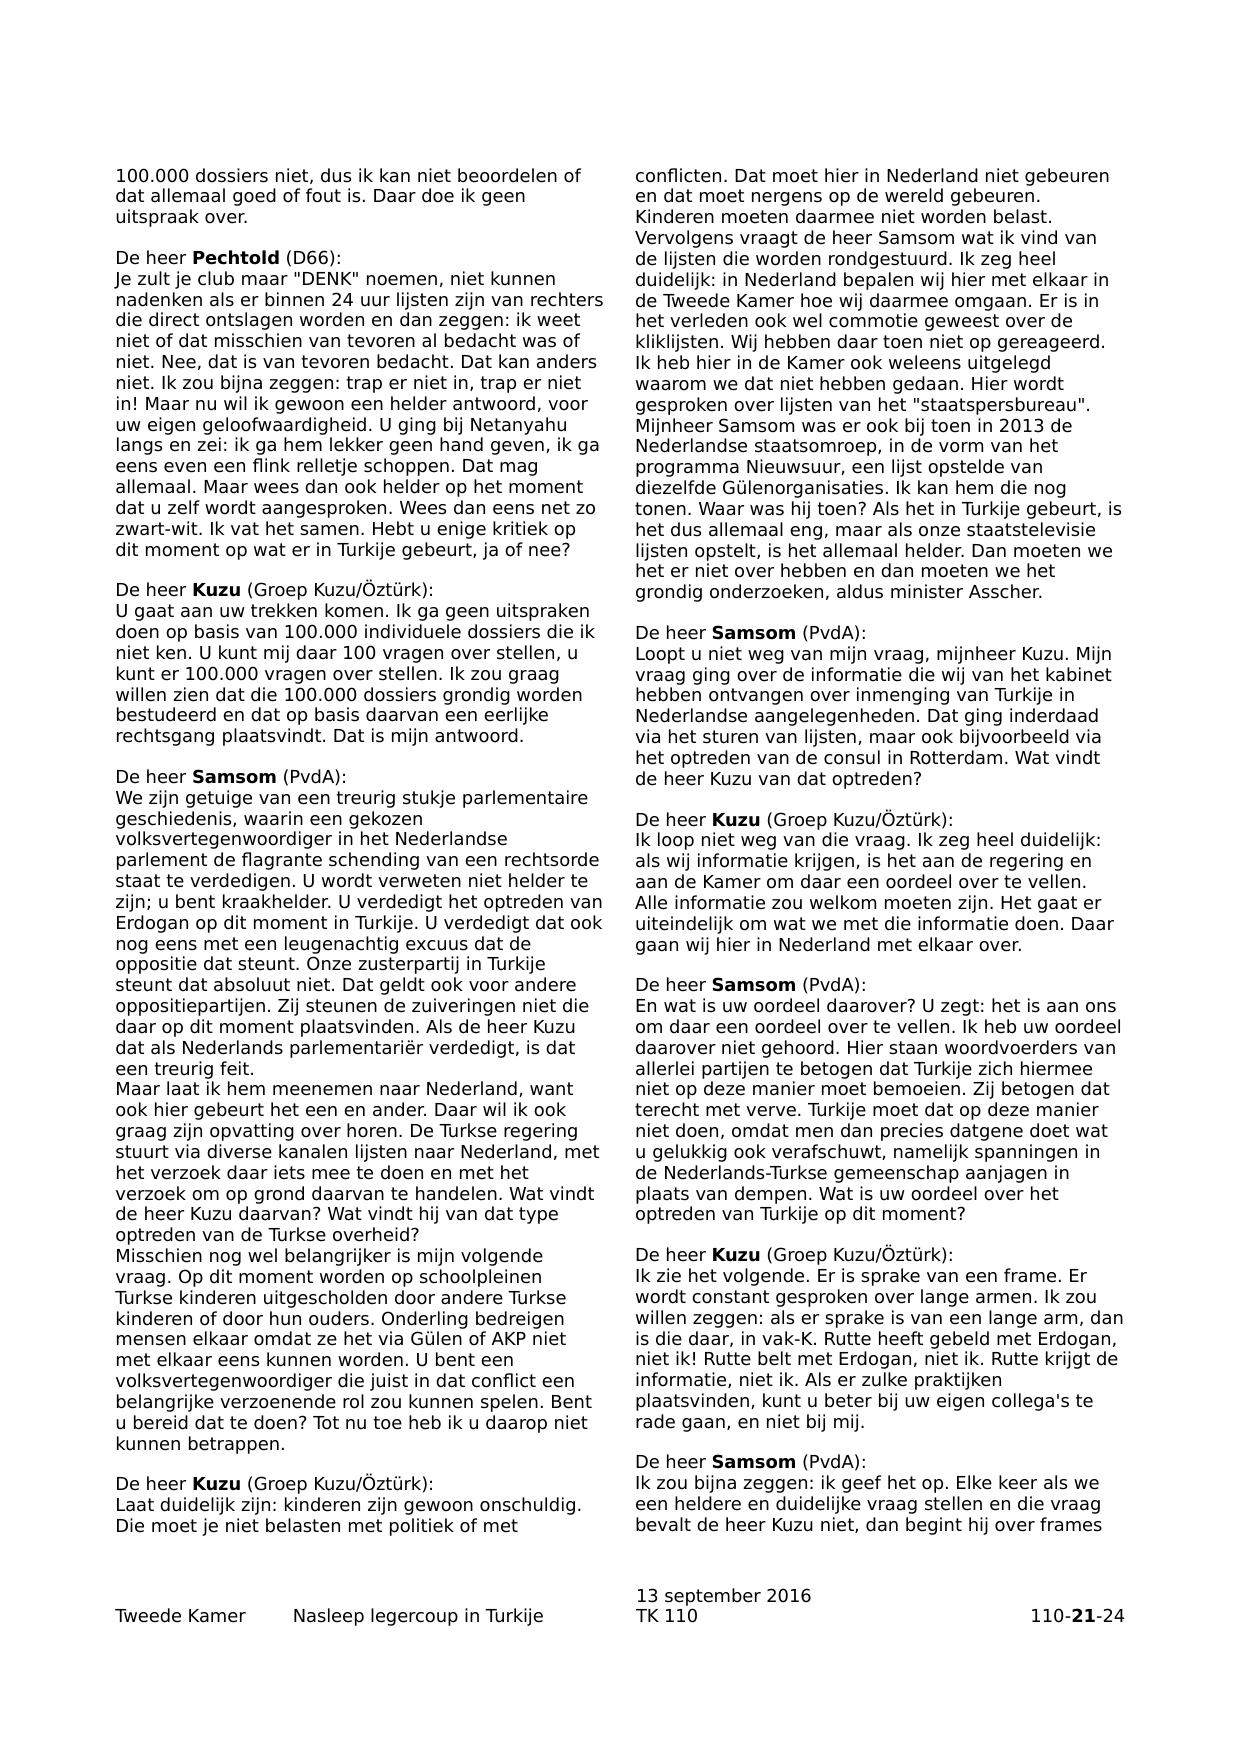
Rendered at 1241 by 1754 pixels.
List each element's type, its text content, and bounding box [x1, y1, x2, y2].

text Ik loop niet weg van die vraag. Ik zeg heel duidelijk: als wij informatie krijgen, is het aan de regering en aan de Kamer om daar een oordeel over te vellen. Alle informatie zou welkom moeten zijn. Het gaat er uiteindelijk om wat we met die informatie doen. Daar gaan wij hier in Nederland met elkaar over. [635, 830, 1125, 955]
text Laat duidelijk zijn: kinderen zijn gewoon onschuldig. Die moet je niet belasten met politiek of met [115, 1495, 605, 1537]
text conflicten. Dat moet hier in Nederland niet gebeuren en dat moet nergens op de wereld gebeuren. Kinderen moeten daarmee niet worden belast. [635, 165, 1125, 228]
text De heer Samsom (PvdA): [115, 767, 605, 787]
text De heer Kuzu (Groep Kuzu/Öztürk): [115, 1474, 605, 1495]
text De heer Samsom (PvdA): [635, 1452, 1125, 1473]
text We zijn getuige van een treurig stukje parlementaire geschiedenis, waarin een gekozen volksvertegenwoordiger in het Nederlandse parlement de flagrante schending van een rechtsorde staat te verdedigen. U wordt verweten niet helder te zijn; u bent kraakhelder. U verdedigt het optreden van Erdogan op dit moment in Turkije. U verdedigt dat ook nog eens met een leugenachtig excuus dat de oppositie dat steunt. Onze zusterpartij in Turkije steunt dat absoluut niet. Dat geldt ook voor andere oppositiepartijen. Zij steunen de zuiveringen niet die daar op dit moment plaatsvinden. Als de heer Kuzu dat als Nederlands parlementariër verdedigt, is dat een treurig feit. [115, 787, 605, 1079]
text En wat is uw oordeel daarover? U zegt: het is aan ons om daar een oordeel over te vellen. Ik heb uw oordeel daarover niet gehoord. Hier staan woordvoerders van allerlei partijen te betogen dat Turkije zich hiermee niet op deze manier moet bemoeien. Zij betogen dat terecht met verve. Turkije moet dat op deze manier niet doen, omdat men dan precies datgene doet wat u gelukkig ook verafschuwt, namelijk spanningen in de Nederlands-Turkse gemeenschap aanjagen in plaats van dempen. Wat is uw oordeel over het optreden van Turkije op dit moment? [635, 996, 1125, 1225]
text De heer Kuzu (Groep Kuzu/Öztürk): [115, 580, 605, 601]
text Maar laat ik hem meenemen naar Nederland, want ook hier gebeurt het een en ander. Daar wil ik ook graag zijn opvatting over horen. De Turkse regering stuurt via diverse kanalen lijsten naar Nederland, met het verzoek daar iets mee te doen en met het verzoek om op grond daarvan te handelen. Wat vindt de heer Kuzu daarvan? Wat vindt hij van dat type optreden van de Turkse overheid? [115, 1079, 605, 1246]
text De heer Kuzu (Groep Kuzu/Öztürk): [635, 1245, 1125, 1266]
text De heer Pechtold (D66): [115, 248, 605, 268]
text Ik zie het volgende. Er is sprake van een frame. Er wordt constant gesproken over lange armen. Ik zou willen zeggen: als er sprake is van een lange arm, dan is die daar, in vak-K. Rutte heeft gebeld met Erdogan, niet ik! Rutte belt met Erdogan, niet ik. Rutte krijgt de informatie, niet ik. Als er zulke praktijken plaatsvinden, kunt u beter bij uw eigen collega's te rade gaan, en niet bij mij. [635, 1266, 1125, 1432]
text Ik zou bijna zeggen: ik geef het op. Elke keer als we een heldere en duidelijke vraag stellen en die vraag bevalt de heer Kuzu niet, dan begint hij over frames [635, 1473, 1125, 1536]
text Loopt u niet weg van mijn vraag, mijnheer Kuzu. Mijn vraag ging over de informatie die wij van het kabinet hebben ontvangen over inmenging van Turkije in Nederlandse aangelegenheden. Dat ging inderdaad via het sturen van lijsten, maar ook bijvoorbeeld via het optreden van de consul in Rotterdam. Wat vindt de heer Kuzu van dat optreden? [635, 643, 1125, 789]
text Je zult je club maar "DENK" noemen, niet kunnen nadenken als er binnen 24 uur lijsten zijn van rechters die direct ontslagen worden en dan zeggen: ik weet niet of dat misschien van tevoren al bedacht was of niet. Nee, dat is van tevoren bedacht. Dat kan anders niet. Ik zou bijna zeggen: trap er niet in, trap er niet in! Maar nu wil ik gewoon een helder antwoord, voor uw eigen geloofwaardigheid. U ging bij Netanyahu langs en zei: ik ga hem lekker geen hand geven, ik ga eens even een flink relletje schoppen. Dat mag allemaal. Maar wees dan ook helder op het moment dat u zelf wordt aangesproken. Wees dan eens net zo zwart-wit. Ik vat het samen. Hebt u enige kritiek op dit moment op wat er in Turkije gebeurt, ja of nee? [115, 268, 605, 560]
text De heer Samsom (PvdA): [635, 623, 1125, 643]
text U gaat aan uw trekken komen. Ik ga geen uitspraken doen op basis van 100.000 individuele dossiers die ik niet ken. U kunt mij daar 100 vragen over stellen, u kunt er 100.000 vragen over stellen. Ik zou graag willen zien dat die 100.000 dossiers grondig worden bestudeerd en dat op basis daarvan een eerlijke rechtsgang plaatsvindt. Dat is mijn antwoord. [115, 601, 605, 747]
text Misschien nog wel belangrijker is mijn volgende vraag. Op dit moment worden op schoolpleinen Turkse kinderen uitgescholden door andere Turkse kinderen of door hun ouders. Onderling bedreigen mensen elkaar omdat ze het via Gülen of AKP niet met elkaar eens kunnen worden. U bent een volksvertegenwoordiger die juist in dat conflict een belangrijke verzoenende rol zou kunnen spelen. Bent u bereid dat te doen? Tot nu toe heb ik u daarop niet kunnen betrappen. [115, 1246, 605, 1454]
text Vervolgens vraagt de heer Samsom wat ik vind van de lijsten die worden rondgestuurd. Ik zeg heel duidelijk: in Nederland bepalen wij hier met elkaar in de Tweede Kamer hoe wij daarmee omgaan. Er is in het verleden ook wel commotie geweest over de kliklijsten. Wij hebben daar toen niet op gereageerd. Ik heb hier in de Kamer ook weleens uitgelegd waarom we dat niet hebben gedaan. Hier wordt gesproken over lijsten van het "staatspersbureau". Mijnheer Samsom was er ook bij toen in 2013 de Nederlandse staatsomroep, in de vorm van het programma Nieuwsuur, een lijst opstelde van diezelfde Gülenorganisaties. Ik kan hem die nog tonen. Waar was hij toen? Als het in Turkije gebeurt, is het dus allemaal eng, maar als onze staatstelevisie lijsten opstelt, is het allemaal helder. Dan moeten we het er niet over hebben en dan moeten we het grondig onderzoeken, aldus minister Asscher. [635, 228, 1125, 603]
text De heer Kuzu (Groep Kuzu/Öztürk): [635, 809, 1125, 830]
text 100.000 dossiers niet, dus ik kan niet beoordelen of dat allemaal goed of fout is. Daar doe ik geen uitspraak over. [115, 165, 605, 228]
text De heer Samsom (PvdA): [635, 975, 1125, 996]
